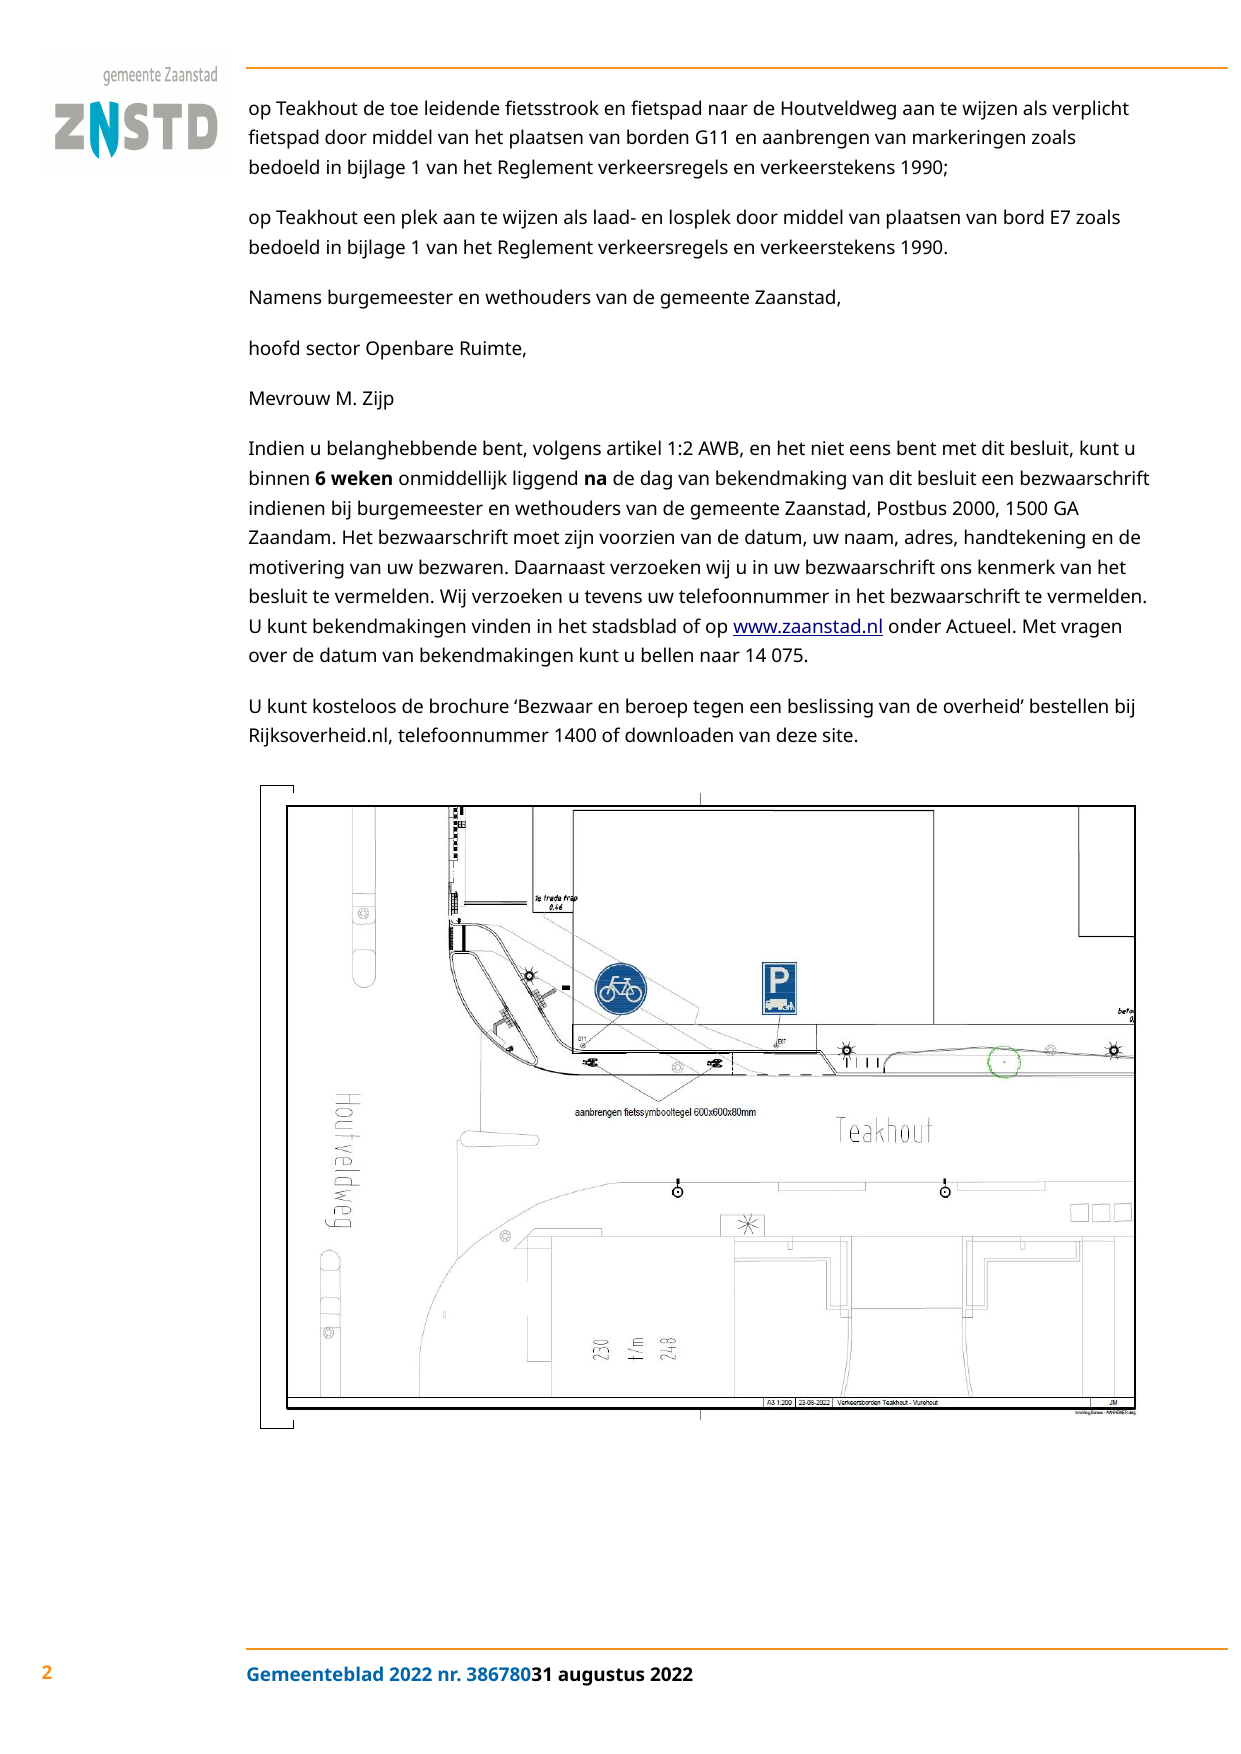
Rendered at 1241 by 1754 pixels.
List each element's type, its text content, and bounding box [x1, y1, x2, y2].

text Namens burgemeester en wethouders van de gemeente Zaanstad, [248, 284, 1152, 310]
text op Teakhout de toe leidende fietsstrook en fietspad naar de Houtveldweg aan te wijzen als verplicht fietspad door middel van het plaatsen van borden G11 en aanbrengen van markeringen zoals bedoeld in bijlage 1 van het Reglement verkeersregels en verkeerstekens 1990; [248, 95, 1152, 180]
text Mevrouw M. Zijp [248, 385, 1152, 411]
text op Teakhout een plek aan te wijzen als laad- en losplek door middel van plaatsen van bord E7 zoals bedoeld in bijlage 1 van het Reglement verkeersregels en verkeerstekens 1990. [248, 204, 1152, 260]
text Indien u belanghebbende bent, volgens artikel 1:2 AWB, en het niet eens bent met dit besluit, kunt u binnen 6 weken onmiddellijk liggend na de dag van bekendmaking van dit besluit een bezwaarschrift indienen bij burgemeester en wethouders van de gemeente Zaanstad, Postbus 2000, 1500 GA Zaandam. Het bezwaarschrift moet zijn voorzien van de datum, uw naam, adres, handtekening en de motivering van uw bezwaren. Daarnaast verzoeken wij u in uw bezwaarschrift ons kenmerk van het besluit te vermelden. Wij verzoeken u tevens uw telefoonnummer in het bezwaarschrift te vermelden. U kunt bekendmakingen vinden in het stadsblad of op www.zaanstad.nl onder Actueel. Met vragen over de datum van bekendmakingen kunt u bellen naar 14 075. [248, 436, 1152, 668]
text hoofd sector Openbare Ruimte, [248, 335, 1152, 361]
picture [268, 793, 1155, 1420]
picture [41, 47, 231, 172]
text U kunt kosteloos de brochure ‘Bezwaar en beroep tegen een beslissing van de overheid’ bestellen bij Rijksoverheid.nl, telefoonnummer 1400 of downloaden van deze site. [248, 693, 1152, 748]
